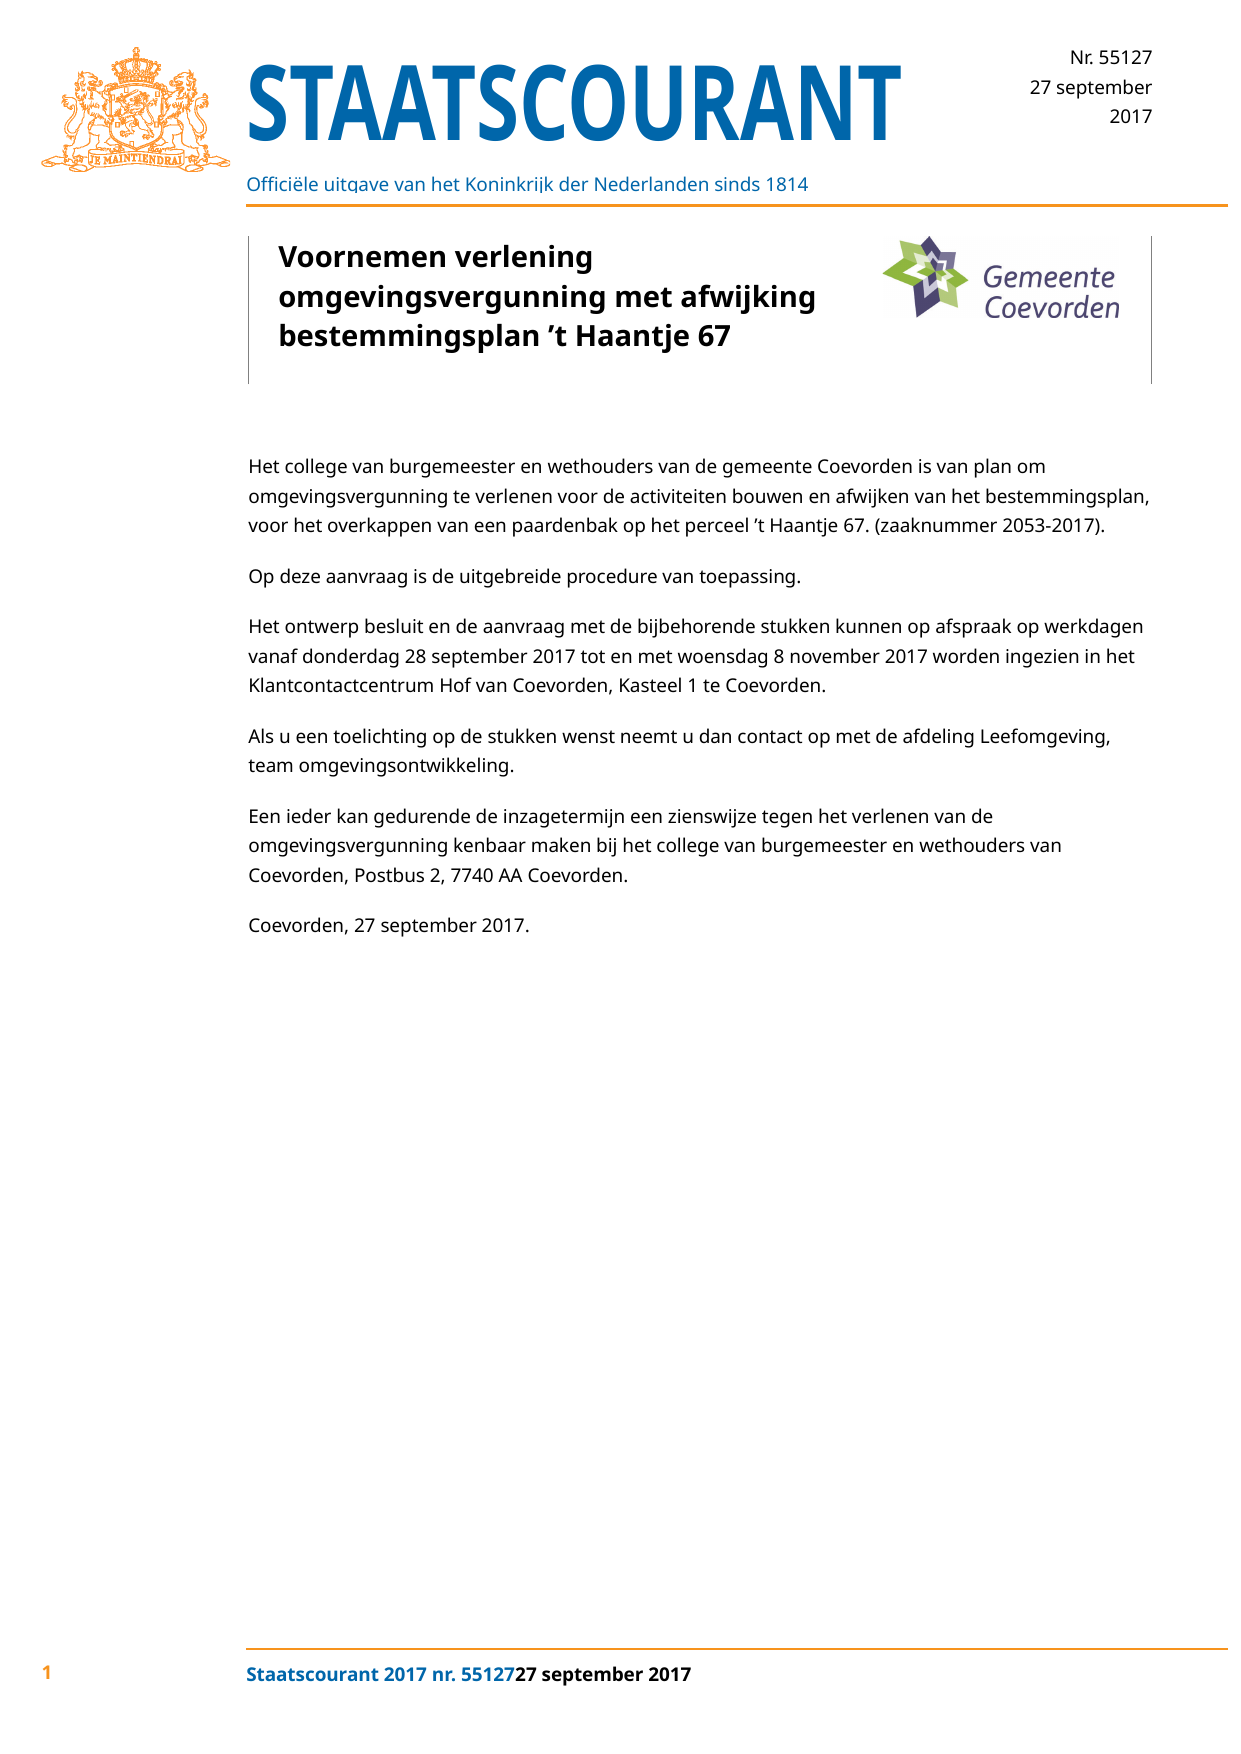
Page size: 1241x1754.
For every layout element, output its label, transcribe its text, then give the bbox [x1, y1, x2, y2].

text Het ontwerp besluit en de aanvraag met de bijbehorende stukken kunnen op afspraak op werkdagen vanaf donderdag 28 september 2017 tot en met woensdag 8 november 2017 worden ingezien in het Klantcontactcentrum Hof van Coevorden, Kasteel 1 te Coevorden. [248, 613, 1152, 698]
table_header [850, 236, 1151, 384]
text Als u een toelichting op de stukken wenst neemt u dan contact op met de afdeling Leefomgeving, team omgevingsontwikkeling. [248, 723, 1152, 778]
text Het college van burgemeester en wethouders van de gemeente Coevorden is van plan om omgevingsvergunning te verlenen voor de activiteiten bouwen en afwijken van het bestemmingsplan, voor het overkappen van een paardenbak op het perceel ’t Haantje 67. (zaaknummer 2053-2017). [248, 453, 1152, 538]
text Op deze aanvraag is de uitgebreide procedure van toepassing. [248, 563, 1152, 588]
picture [882, 236, 1119, 318]
text Coevorden, 27 september 2017. [248, 912, 1152, 938]
text Een ieder kan gedurende de inzagetermijn een zienswijze tegen het verlenen van de omgevingsvergunning kenbaar maken bij het college van burgemeester en wethouders van Coevorden, Postbus 2, 7740 AA Coevorden. [248, 803, 1152, 888]
table_header Voornemen verlening omgevingsvergunning met afwijking bestemmingsplan ’t Haantje 67 [249, 236, 850, 384]
picture [41, 47, 231, 172]
